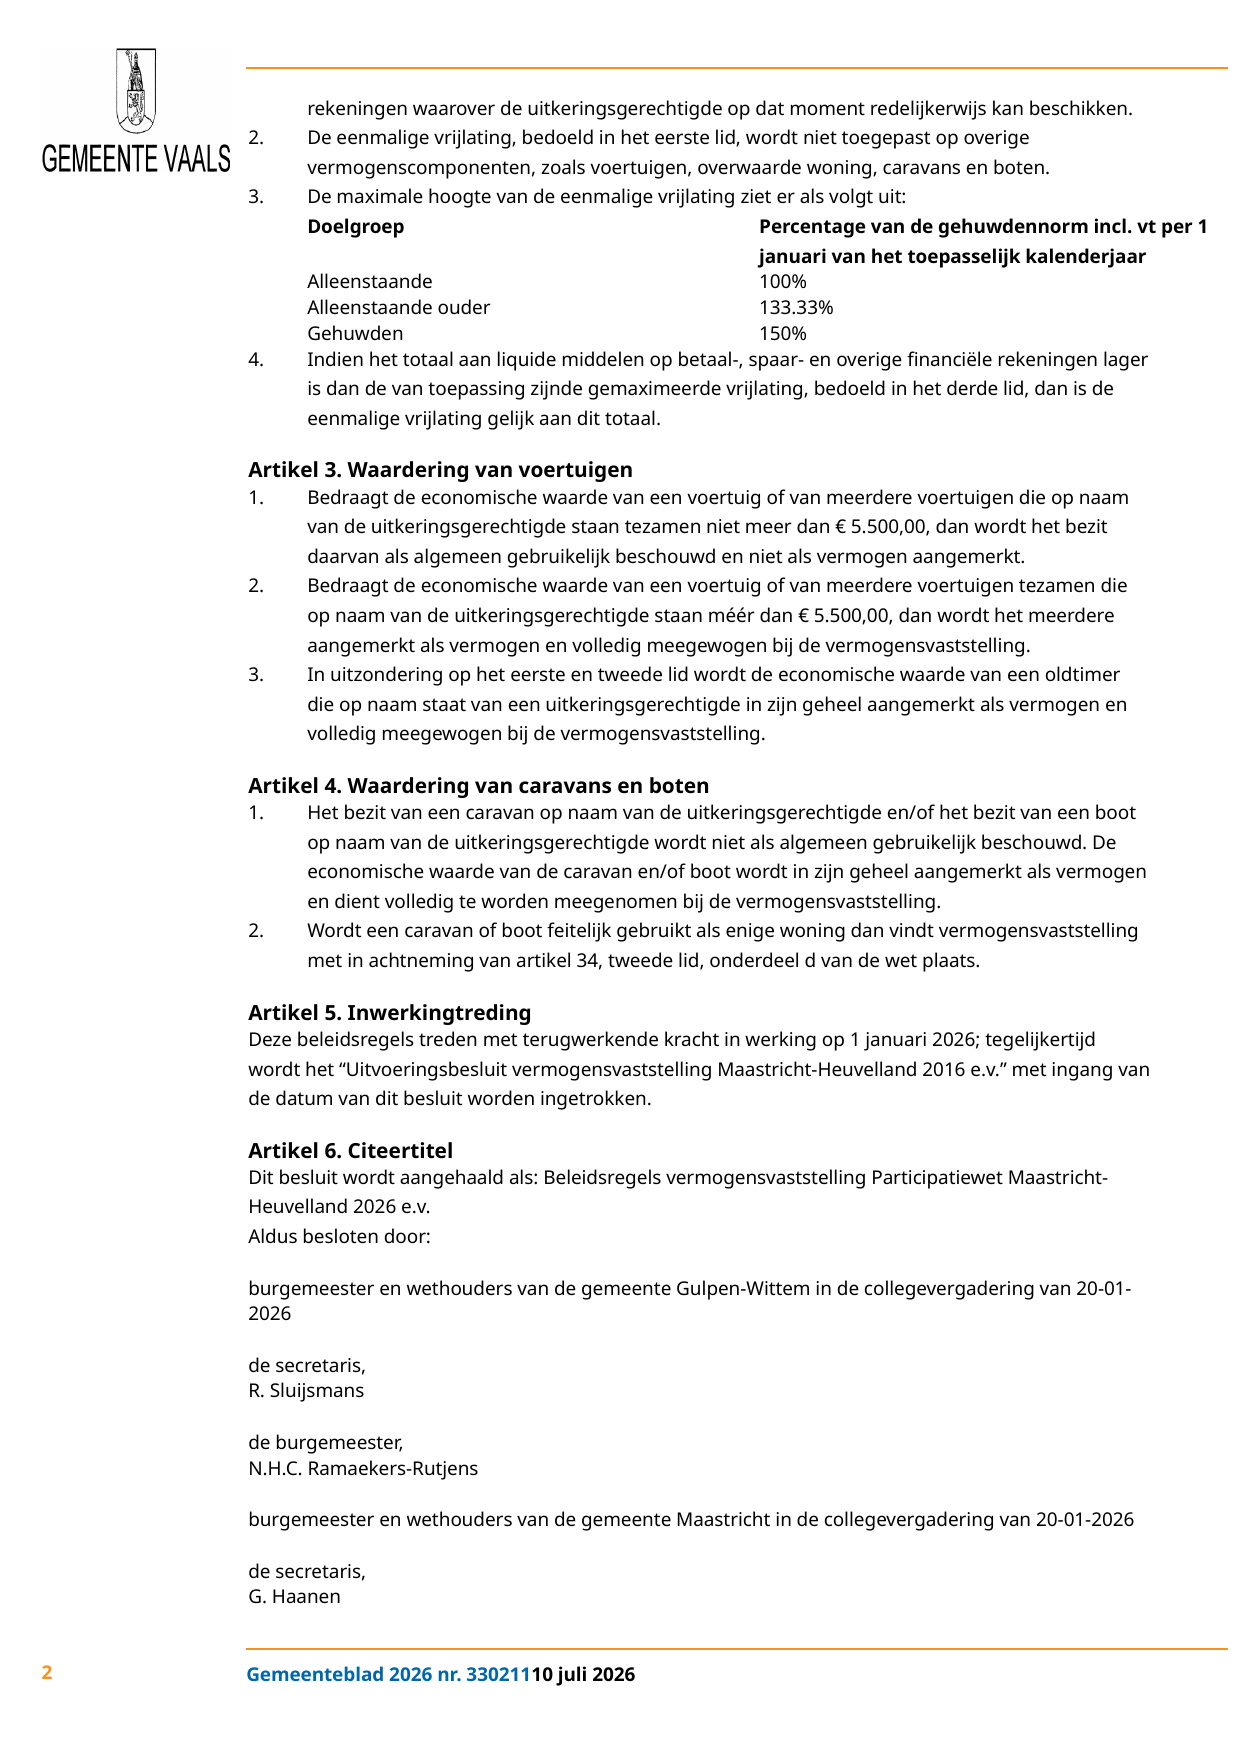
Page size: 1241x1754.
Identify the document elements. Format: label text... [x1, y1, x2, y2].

table_cell 133.33% [759, 294, 1211, 320]
text Aldus besloten door: [248, 1223, 1152, 1249]
list Wordt een caravan of boot feitelijk gebruikt als enige woning dan vindt vermogensvaststelling met in achtneming van artikel 34, tweede lid, onderdeel d van de wet plaats. [248, 918, 1152, 973]
text R. Sluijsmans [248, 1378, 1152, 1403]
list De eenmalige vrijlating, bedoeld in het eerste lid, wordt niet toegepast op overige vermogenscomponenten, zoals voertuigen, overwaarde woning, caravans en boten. [248, 124, 1152, 180]
list Bedraagt de economische waarde van een voertuig of van meerdere voertuigen tezamen die op naam van de uitkeringsgerechtigde staan méér dan € 5.500,00, dan wordt het meerdere aangemerkt als vermogen en volledig meegewogen bij de vermogensvaststelling. [248, 573, 1152, 657]
text N.H.C. Ramaekers-Rutjens [248, 1455, 1152, 1481]
text Dit besluit wordt aangehaald als: Beleidsregels vermogensvaststelling Participatiewet Maastricht- Heuvelland 2026 e.v. [248, 1164, 1152, 1219]
text Deze beleidsregels treden met terugwerkende kracht in werking op 1 januari 2026; tegelijkertijd wordt het “Uitvoeringsbesluit vermogensvaststelling Maastricht-Heuvelland 2016 e.v.” met ingang van de datum van dit besluit worden ingetrokken. [248, 1026, 1152, 1111]
list In uitzondering op het eerste en tweede lid wordt de economische waarde van een oldtimer die op naam staat van een uitkeringsgerechtigde in zijn geheel aangemerkt als vermogen en volledig meegewogen bij de vermogensvaststelling. [248, 661, 1152, 746]
table_cell Alleenstaande ouder [307, 294, 759, 320]
text de burgemeester, [248, 1429, 1152, 1455]
text Artikel 6. Citeertitel [248, 1136, 1152, 1164]
text Artikel 5. Inwerkingtreding [248, 998, 1152, 1026]
list Het bezit van een caravan op naam van de uitkeringsgerechtigde en/of het bezit van een boot op naam van de uitkeringsgerechtigde wordt niet als algemeen gebruikelijk beschouwd. De economische waarde van de caravan en/of boot wordt in zijn geheel aangemerkt als vermogen en dient volledig te worden meegenomen bij de vermogensvaststelling. [248, 799, 1152, 914]
table_cell Alleenstaande [307, 269, 759, 294]
text Artikel 3. Waardering van voertuigen [248, 455, 1152, 484]
text G. Haanen [248, 1583, 1152, 1609]
table_cell 100% [759, 269, 1211, 294]
table_header Percentage van de gehuwdennorm incl. vt per 1 januari van het toepasselijk kalenderjaar [759, 213, 1211, 268]
text burgemeester en wethouders van de gemeente Gulpen-Wittem in de collegevergadering van 20-01-2026 [248, 1275, 1152, 1326]
text de secretaris, [248, 1352, 1152, 1378]
list rekeningen waarover de uitkeringsgerechtigde op dat moment redelijkerwijs kan beschikken. [248, 95, 1152, 121]
text burgemeester en wethouders van de gemeente Maastricht in de collegevergadering van 20-01-2026 [248, 1506, 1152, 1532]
table_cell Gehuwden [307, 320, 759, 346]
list Bedraagt de economische waarde van een voertuig of van meerdere voertuigen die op naam van de uitkeringsgerechtigde staan tezamen niet meer dan € 5.500,00, dan wordt het bezit daarvan als algemeen gebruikelijk beschouwd en niet als vermogen aangemerkt. [248, 484, 1152, 569]
table_cell 150% [759, 320, 1211, 346]
table_header Doelgroep [307, 213, 759, 268]
text Artikel 4. Waardering van caravans en boten [248, 771, 1152, 799]
text de secretaris, [248, 1558, 1152, 1583]
picture [41, 47, 231, 172]
list De maximale hoogte van de eenmalige vrijlating ziet er als volgt uit: [248, 183, 1152, 209]
list Indien het totaal aan liquide middelen op betaal-, spaar- en overige financiële rekeningen lager is dan de van toepassing zijnde gemaximeerde vrijlating, bedoeld in het derde lid, dan is de eenmalige vrijlating gelijk aan dit totaal. [248, 346, 1152, 431]
